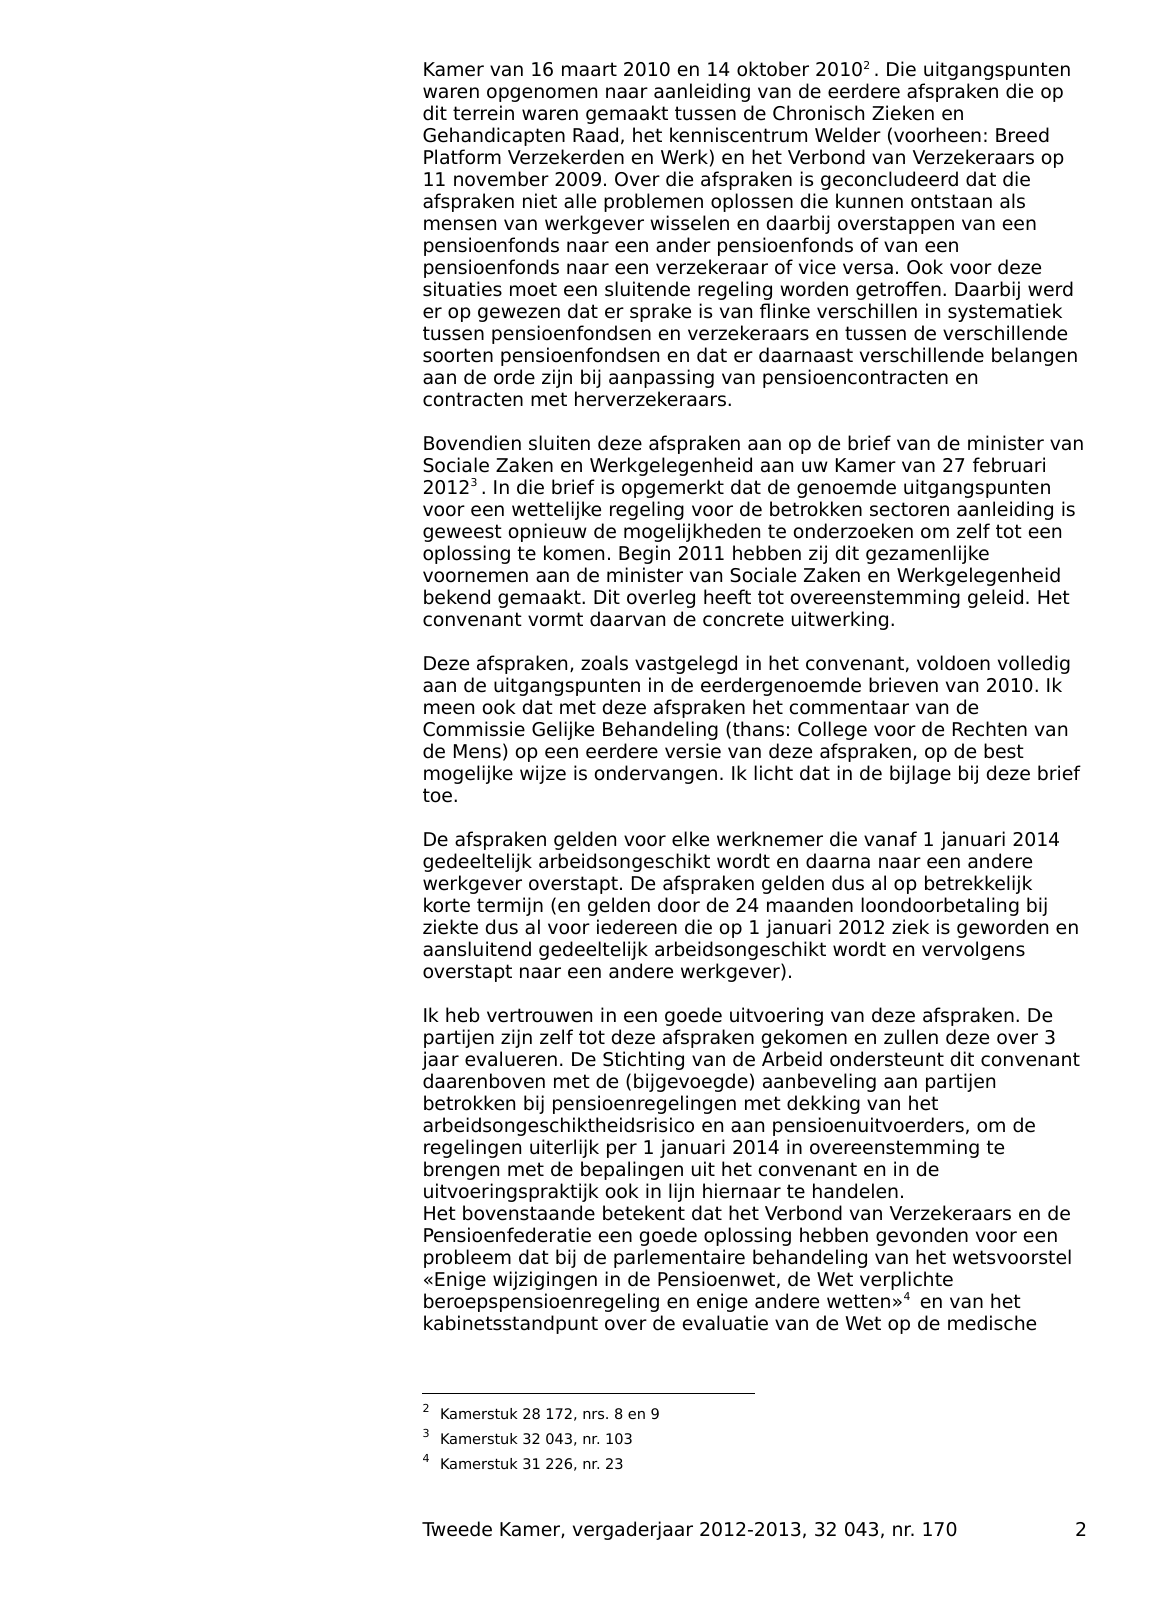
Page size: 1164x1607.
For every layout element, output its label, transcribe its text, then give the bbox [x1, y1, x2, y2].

text Kamer van 16 maart 2010 en 14 oktober 2010. Die uitgangspunten waren opgenomen naar aanleiding van de eerdere afspraken die op dit terrein waren gemaakt tussen de Chronisch Zieken en Gehandicapten Raad, het kenniscentrum Welder (voorheen: Breed Platform Verzekerden en Werk) en het Verbond van Verzekeraars op 11 november 2009. Over die afspraken is geconcludeerd dat die afspraken niet alle problemen oplossen die kunnen ontstaan als mensen van werkgever wisselen en daarbij overstappen van een pensioenfonds naar een ander pensioenfonds of van een pensioenfonds naar een verzekeraar of vice versa. Ook voor deze situaties moet een sluitende regeling worden getroffen. Daarbij werd er op gewezen dat er sprake is van flinke verschillen in systematiek tussen pensioenfondsen en verzekeraars en tussen de verschillende soorten pensioenfondsen en dat er daarnaast verschillende belangen aan de orde zijn bij aanpassing van pensioencontracten en contracten met herverzekeraars. [422, 59, 1087, 411]
text Het bovenstaande betekent dat het Verbond van Verzekeraars en de Pensioenfederatie een goede oplossing hebben gevonden voor een probleem dat bij de parlementaire behandeling van het wetsvoorstel «Enige wijzigingen in de Pensioenwet, de Wet verplichte beroepspensioenregeling en enige andere wetten» en van het kabinetsstandpunt over de evaluatie van de Wet op de medische [422, 1203, 1087, 1335]
text De afspraken gelden voor elke werknemer die vanaf 1 januari 2014 gedeeltelijk arbeidsongeschikt wordt en daarna naar een andere werkgever overstapt. De afspraken gelden dus al op betrekkelijk korte termijn (en gelden door de 24 maanden loondoorbetaling bij ziekte dus al voor iedereen die op 1 januari 2012 ziek is geworden en aansluitend gedeeltelijk arbeidsongeschikt wordt en vervolgens overstapt naar een andere werkgever). [422, 829, 1087, 983]
text Bovendien sluiten deze afspraken aan op de brief van de minister van Sociale Zaken en Werkgelegenheid aan uw Kamer van 27 februari 2012. In die brief is opgemerkt dat de genoemde uitgangspunten voor een wettelijke regeling voor de betrokken sectoren aanleiding is geweest opnieuw de mogelijkheden te onderzoeken om zelf tot een oplossing te komen. Begin 2011 hebben zij dit gezamenlijke voornemen aan de minister van Sociale Zaken en Werkgelegenheid bekend gemaakt. Dit overleg heeft tot overeenstemming geleid. Het convenant vormt daarvan de concrete uitwerking. [422, 433, 1087, 631]
text Deze afspraken, zoals vastgelegd in het convenant, voldoen volledig aan de uitgangspunten in de eerdergenoemde brieven van 2010. Ik meen ook dat met deze afspraken het commentaar van de Commissie Gelijke Behandeling (thans: College voor de Rechten van de Mens) op een eerdere versie van deze afspraken, op de best mogelijke wijze is ondervangen. Ik licht dat in de bijlage bij deze brief toe. [422, 653, 1087, 807]
text Ik heb vertrouwen in een goede uitvoering van deze afspraken. De partijen zijn zelf tot deze afspraken gekomen en zullen deze over 3 jaar evalueren. De Stichting van de Arbeid ondersteunt dit convenant daarenboven met de (bijgevoegde) aanbeveling aan partijen betrokken bij pensioenregelingen met dekking van het arbeidsongeschiktheidsrisico en aan pensioenuitvoerders, om de regelingen uiterlijk per 1 januari 2014 in overeenstemming te brengen met de bepalingen uit het convenant en in de uitvoeringspraktijk ook in lijn hiernaar te handelen. [422, 1005, 1087, 1203]
text Kamerstuk 32 043, nr. 103 [422, 1427, 1087, 1449]
text Kamerstuk 31 226, nr. 23 [422, 1452, 1087, 1474]
text Kamerstuk 28 172, nrs. 8 en 9 [422, 1402, 1087, 1424]
